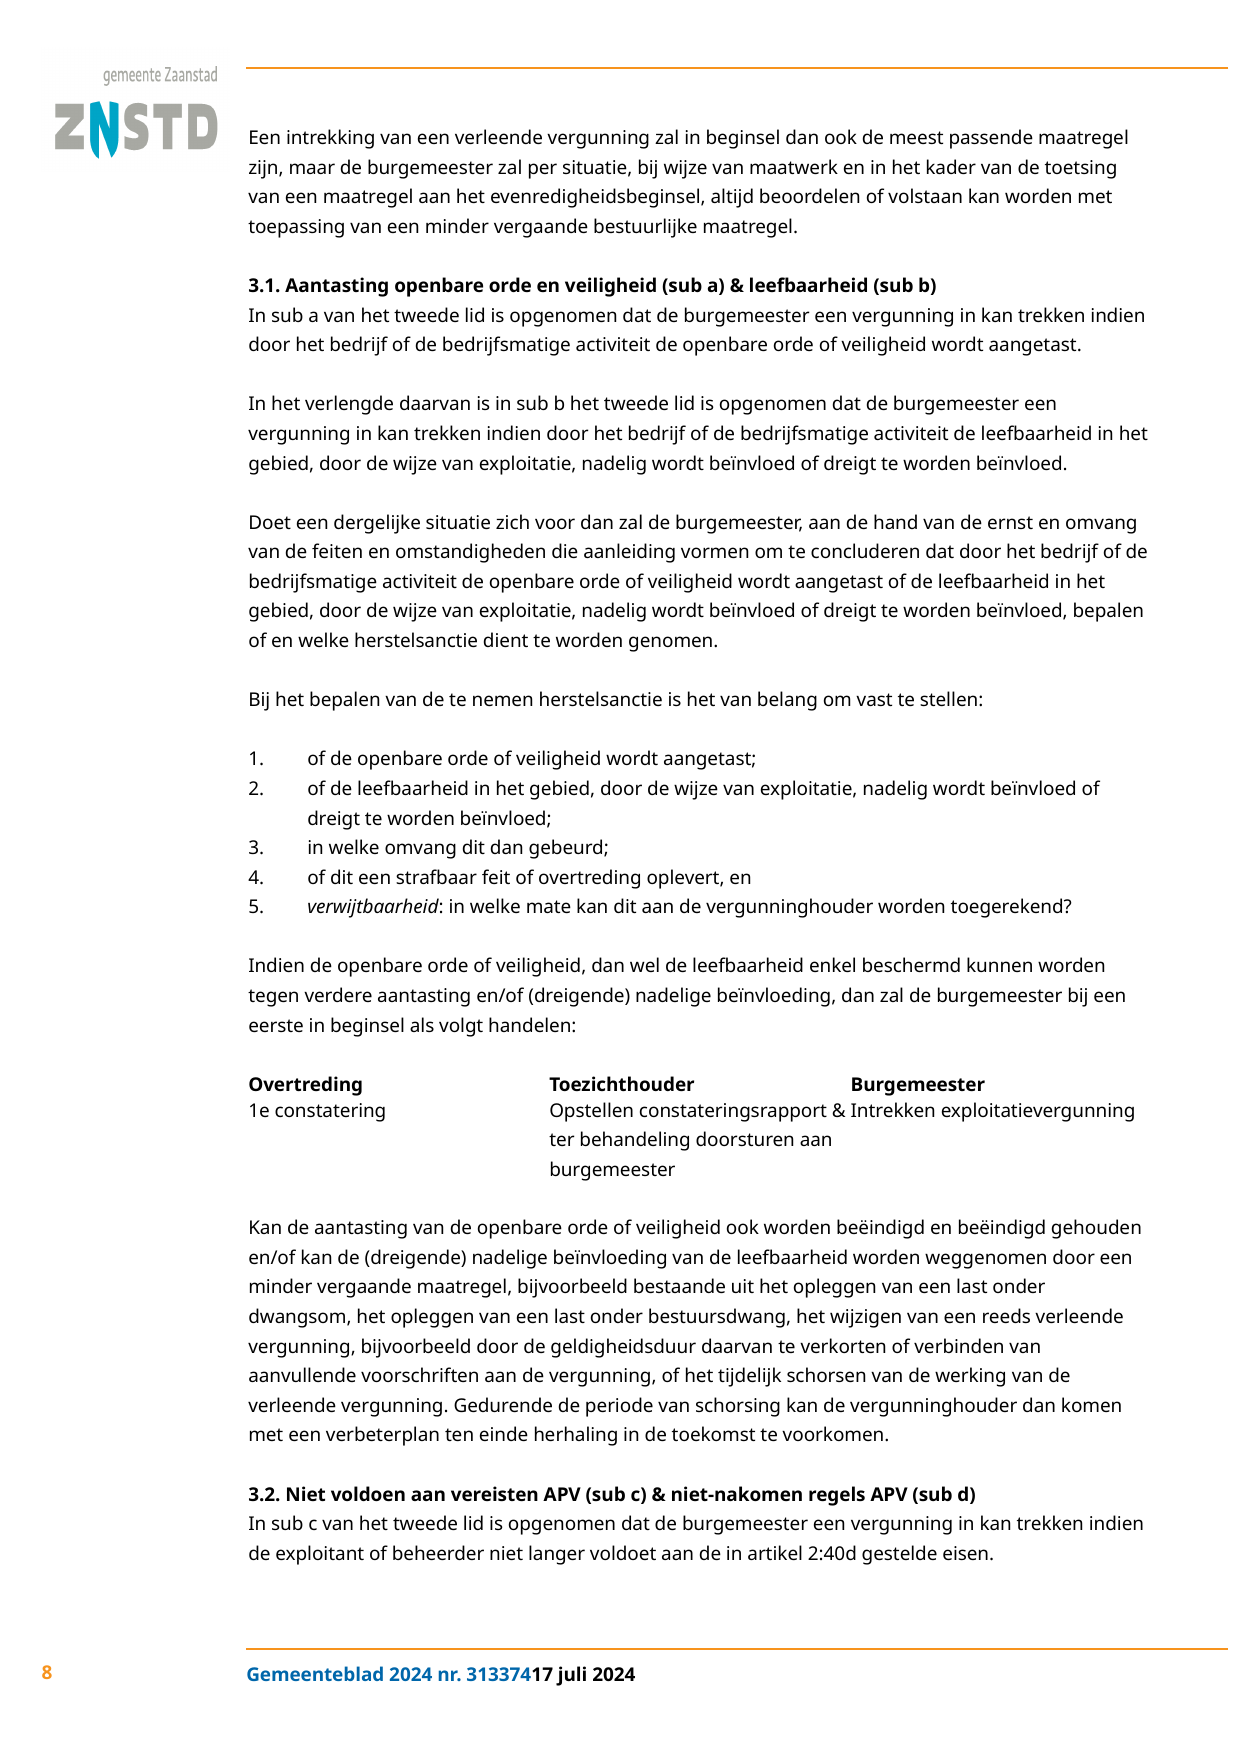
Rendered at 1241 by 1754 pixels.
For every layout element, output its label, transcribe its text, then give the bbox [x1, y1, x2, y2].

text Een intrekking van een verleende vergunning zal in beginsel dan ook de meest passende maatregel zijn, maar de burgemeester zal per situatie, bij wijze van maatwerk en in het kader van de toetsing van een maatregel aan het evenredigheidsbeginsel, altijd beoordelen of volstaan kan worden met toepassing van een minder vergaande bestuurlijke maatregel. [248, 124, 1152, 239]
text In sub a van het tweede lid is opgenomen dat de burgemeester een vergunning in kan trekken indien door het bedrijf of de bedrijfsmatige activiteit de openbare orde of veiligheid wordt aangetast. [248, 302, 1152, 357]
text Doet een dergelijke situatie zich voor dan zal de burgemeester, aan de hand van de ernst en omvang van de feiten en omstandigheden die aanleiding vormen om te concluderen dat door het bedrijf of de bedrijfsmatige activiteit de openbare orde of veiligheid wordt aangetast of de leefbaarheid in het gebied, door de wijze van exploitatie, nadelig wordt beïnvloed of dreigt te worden beïnvloed, bepalen of en welke herstelsanctie dient te worden genomen. [248, 509, 1152, 653]
table_header Burgemeester [850, 1071, 1152, 1097]
table_header Overtreding [248, 1071, 549, 1097]
list of dit een strafbaar feit of overtreding oplevert, en [248, 864, 1152, 890]
picture [41, 47, 231, 172]
list verwijtbaarheid: in welke mate kan dit aan de vergunninghouder worden toegerekend? [248, 893, 1152, 919]
list of de openbare orde of veiligheid wordt aangetast; [248, 746, 1152, 771]
list of de leefbaarheid in het gebied, door de wijze van exploitatie, nadelig wordt beïnvloed of dreigt te worden beïnvloed; [248, 775, 1152, 831]
text In sub c van het tweede lid is opgenomen dat de burgemeester een vergunning in kan trekken indien de exploitant of beheerder niet langer voldoet aan de in artikel 2:40d gestelde eisen. [248, 1510, 1152, 1566]
text 3.1. Aantasting openbare orde en veiligheid (sub a) & leefbaarheid (sub b) [248, 272, 1152, 298]
table_cell Intrekken exploitatievergunning [850, 1097, 1152, 1182]
text Kan de aantasting van de openbare orde of veiligheid ook worden beëindigd en beëindigd gehouden en/of kan de (dreigende) nadelige beïnvloeding van de leefbaarheid worden weggenomen door een minder vergaande maatregel, bijvoorbeeld bestaande uit het opleggen van een last onder dwangsom, het opleggen van een last onder bestuursdwang, het wijzigen van een reeds verleende vergunning, bijvoorbeeld door de geldigheidsduur daarvan te verkorten of verbinden van aanvullende voorschriften aan de vergunning, of het tijdelijk schorsen van de werking van de verleende vergunning. Gedurende de periode van schorsing kan de vergunninghouder dan komen met een verbeterplan ten einde herhaling in de toekomst te voorkomen. [248, 1214, 1152, 1447]
table_header Toezichthouder [549, 1071, 850, 1097]
text Bij het bepalen van de te nemen herstelsanctie is het van belang om vast te stellen: [248, 686, 1152, 712]
table_cell 1e constatering [248, 1097, 549, 1182]
text 3.2. Niet voldoen aan vereisten APV (sub c) & niet-nakomen regels APV (sub d) [248, 1481, 1152, 1507]
list in welke omvang dit dan gebeurd; [248, 834, 1152, 860]
text Indien de openbare orde of veiligheid, dan wel de leefbaarheid enkel beschermd kunnen worden tegen verdere aantasting en/of (dreigende) nadelige beïnvloeding, dan zal de burgemeester bij een eerste in beginsel als volgt handelen: [248, 953, 1152, 1038]
text In het verlengde daarvan is in sub b het tweede lid is opgenomen dat de burgemeester een vergunning in kan trekken indien door het bedrijf of de bedrijfsmatige activiteit de leefbaarheid in het gebied, door de wijze van exploitatie, nadelig wordt beïnvloed of dreigt te worden beïnvloed. [248, 391, 1152, 476]
table_cell Opstellen constateringsrapport & ter behandeling doorsturen aan burgemeester [549, 1097, 850, 1182]
